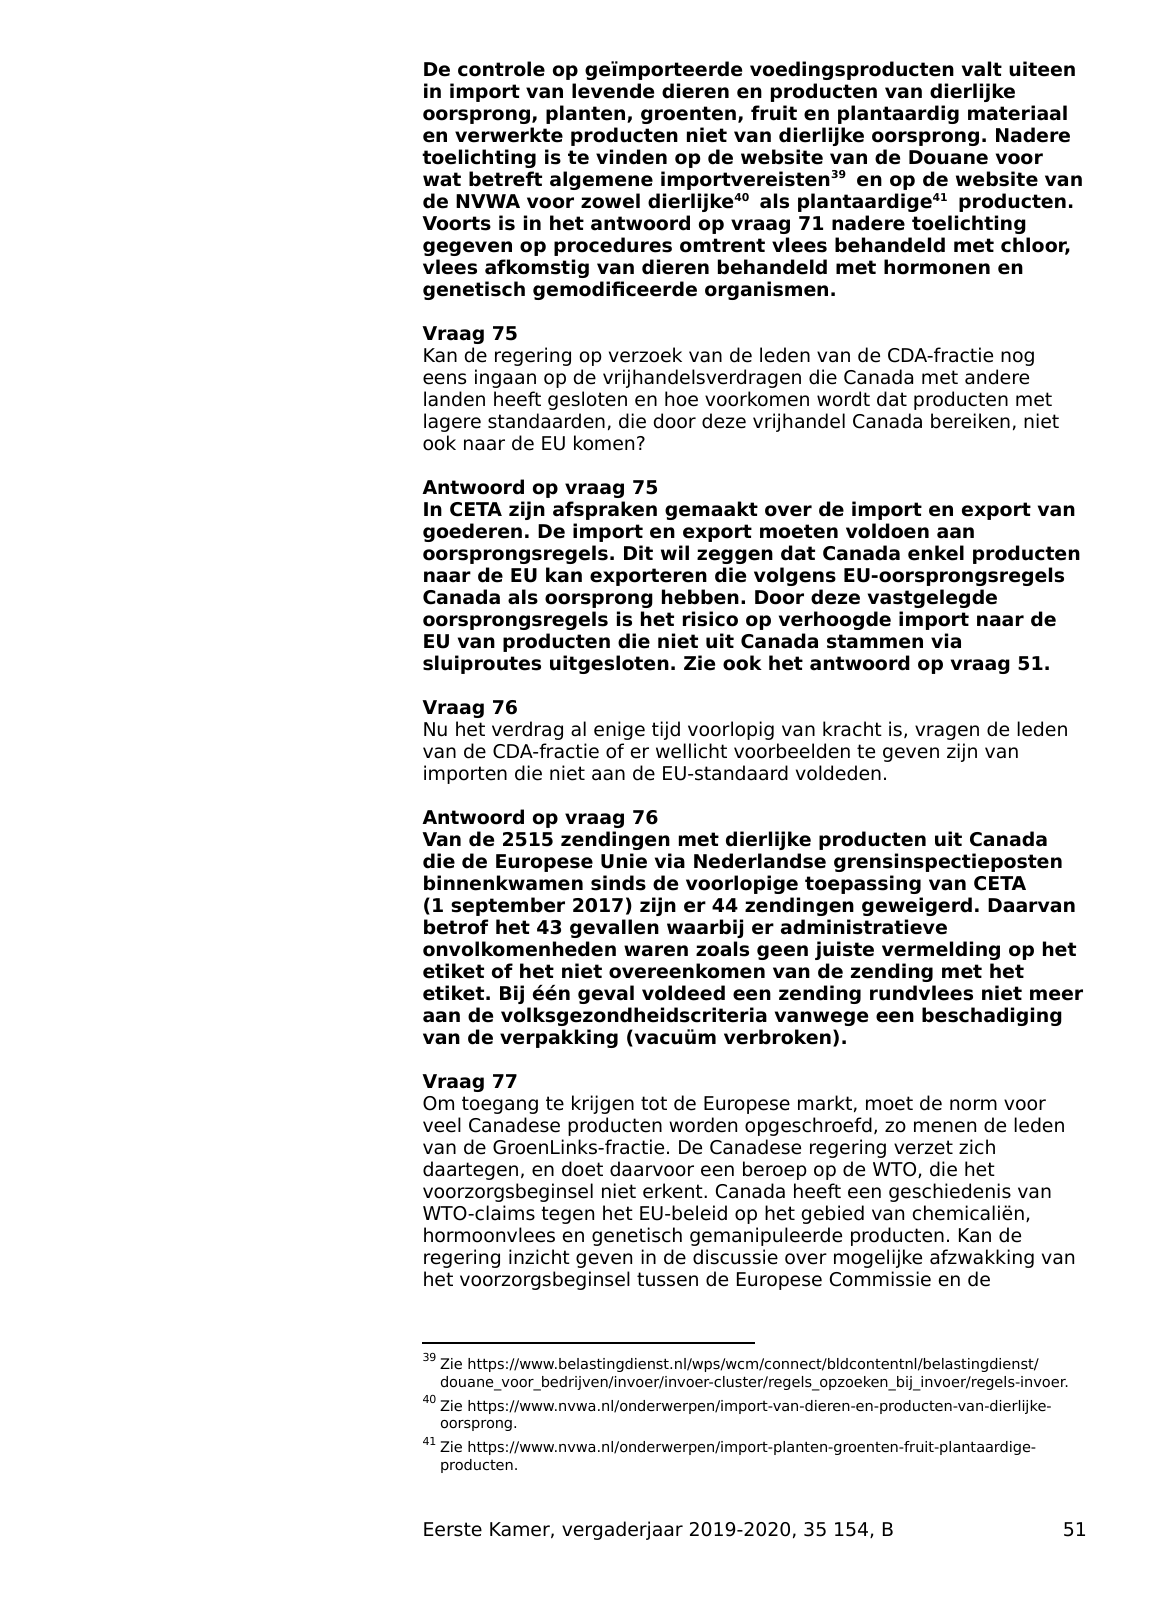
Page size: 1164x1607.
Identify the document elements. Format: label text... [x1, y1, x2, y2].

text Vraag 75 [422, 323, 1087, 345]
text De controle op geïmporteerde voedingsproducten valt uiteen in import van levende dieren en producten van dierlijke oorsprong, planten, groenten, fruit en plantaardig materiaal en verwerkte producten niet van dierlijke oorsprong. Nadere toelichting is te vinden op de website van de Douane voor wat betreft algemene importvereisten en op de website van de NVWA voor zowel dierlijke als plantaardige producten. Voorts is in het antwoord op vraag 71 nadere toelichting gegeven op procedures omtrent vlees behandeld met chloor, vlees afkomstig van dieren behandeld met hormonen en genetisch gemodificeerde organismen. [422, 59, 1087, 301]
text Vraag 76 [422, 697, 1087, 719]
text Antwoord op vraag 76 [422, 807, 1087, 829]
text Zie https://www.nvwa.nl/onderwerpen/import-planten-groenten-fruit-plantaardige-producten. [422, 1435, 1087, 1474]
text Kan de regering op verzoek van de leden van de CDA-fractie nog eens ingaan op de vrijhandelsverdragen die Canada met andere landen heeft gesloten en hoe voorkomen wordt dat producten met lagere standaarden, die door deze vrijhandel Canada bereiken, niet ook naar de EU komen? [422, 345, 1087, 455]
text Van de 2515 zendingen met dierlijke producten uit Canada die de Europese Unie via Nederlandse grensinspectieposten binnenkwamen sinds de voorlopige toepassing van CETA (1 september 2017) zijn er 44 zendingen geweigerd. Daarvan betrof het 43 gevallen waarbij er administratieve onvolkomenheden waren zoals geen juiste vermelding op het etiket of het niet overeenkomen van de zending met het etiket. Bij één geval voldeed een zending rundvlees niet meer aan de volksgezondheidscriteria vanwege een beschadiging van de verpakking (vacuüm verbroken). [422, 829, 1087, 1049]
text Antwoord op vraag 75 [422, 477, 1087, 499]
text In CETA zijn afspraken gemaakt over de import en export van goederen. De import en export moeten voldoen aan oorsprongsregels. Dit wil zeggen dat Canada enkel producten naar de EU kan exporteren die volgens EU-oorsprongsregels Canada als oorsprong hebben. Door deze vastgelegde oorsprongsregels is het risico op verhoogde import naar de EU van producten die niet uit Canada stammen via sluiproutes uitgesloten. Zie ook het antwoord op vraag 51. [422, 499, 1087, 675]
text Nu het verdrag al enige tijd voorlopig van kracht is, vragen de leden van de CDA-fractie of er wellicht voorbeelden te geven zijn van importen die niet aan de EU-standaard voldeden. [422, 719, 1087, 785]
text Zie https://www.nvwa.nl/onderwerpen/import-van-dieren-en-producten-van-dierlijke-oorsprong. [422, 1393, 1087, 1432]
text Om toegang te krijgen tot de Europese markt, moet de norm voor veel Canadese producten worden opgeschroefd, zo menen de leden van de GroenLinks-fractie. De Canadese regering verzet zich daartegen, en doet daarvoor een beroep op de WTO, die het voorzorgsbeginsel niet erkent. Canada heeft een geschiedenis van WTO-claims tegen het EU-beleid op het gebied van chemicaliën, hormoonvlees en genetisch gemanipuleerde producten. Kan de regering inzicht geven in de discussie over mogelijke afzwakking van het voorzorgsbeginsel tussen de Europese Commissie en de [422, 1093, 1087, 1291]
text Vraag 77 [422, 1071, 1087, 1093]
text Zie https://www.belastingdienst.nl/wps/wcm/connect/bldcontentnl/belastingdienst/douane_voor_bedrijven/invoer/invoer-cluster/regels_opzoeken_bij_invoer/regels-invoer. [422, 1352, 1087, 1391]
